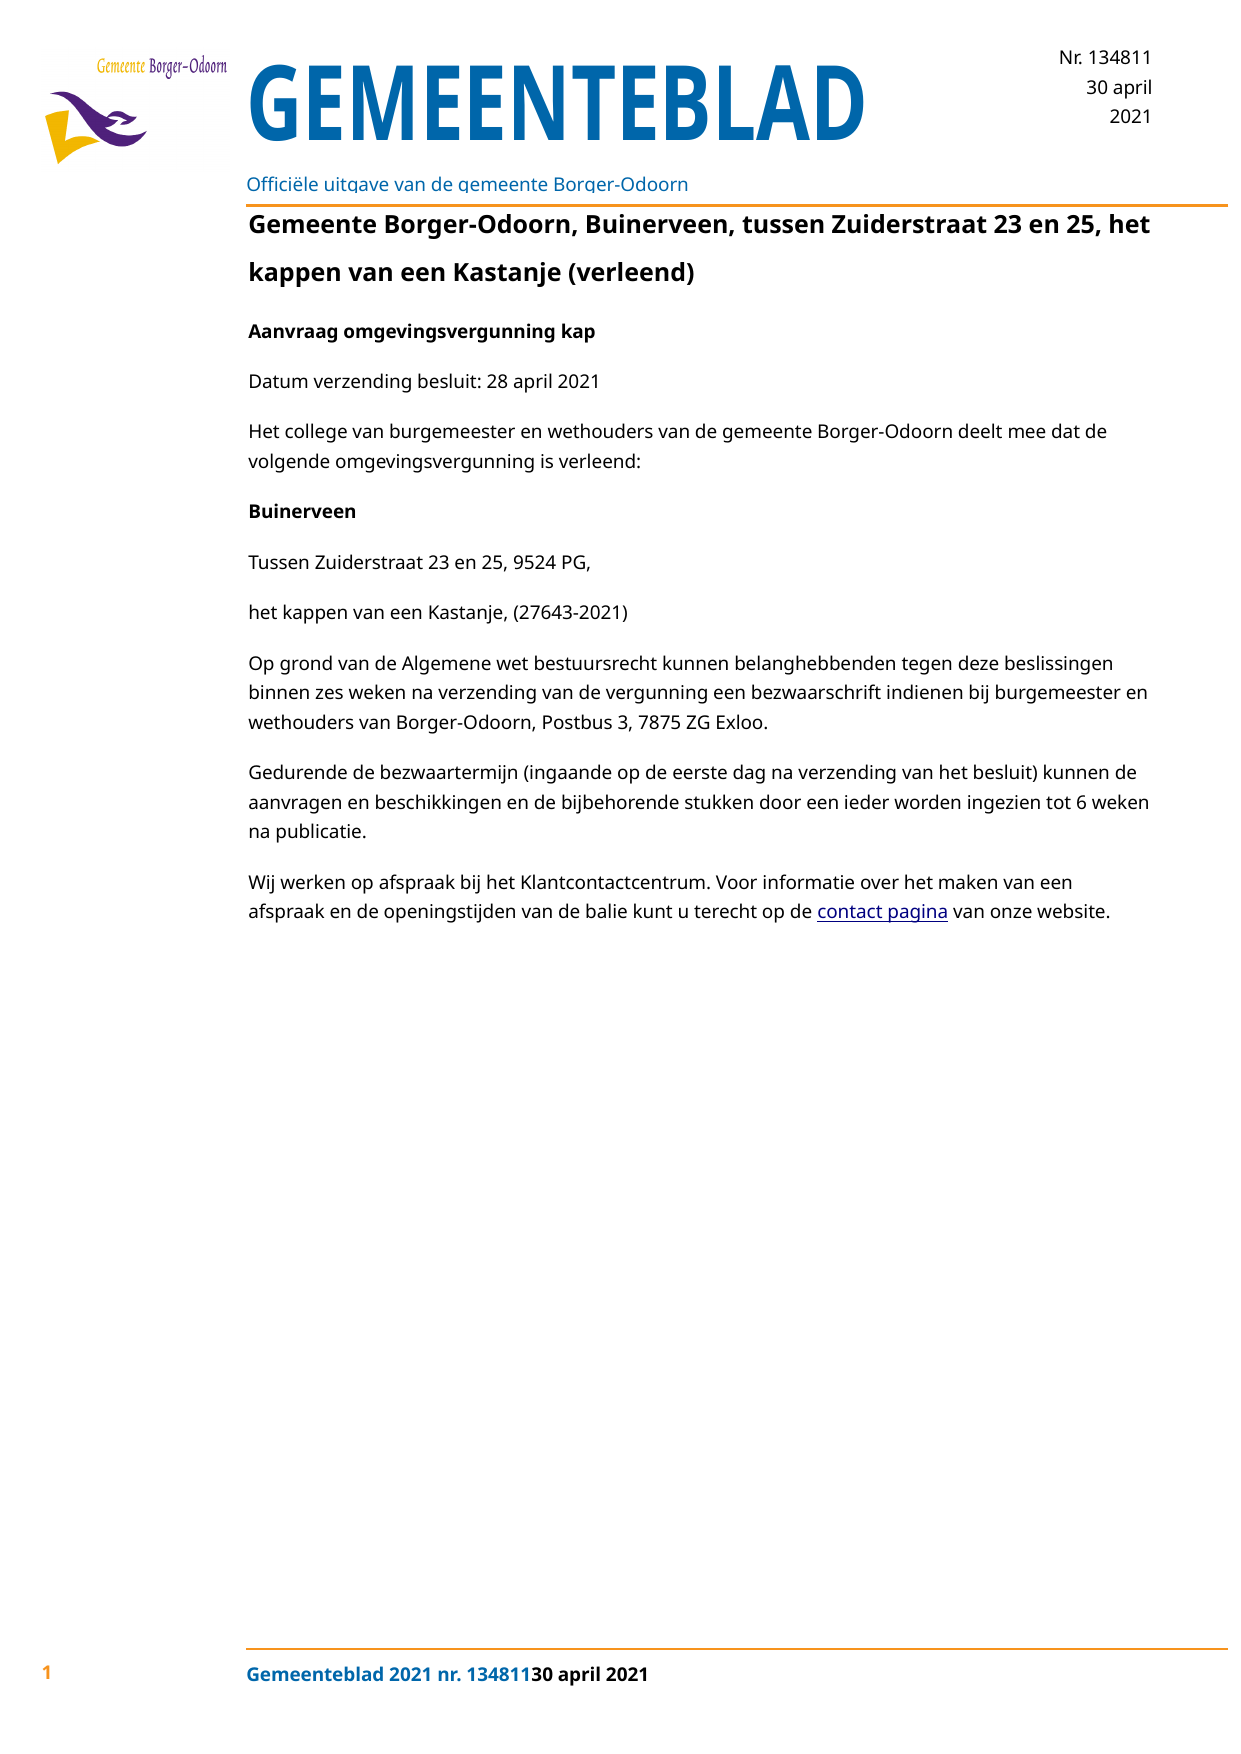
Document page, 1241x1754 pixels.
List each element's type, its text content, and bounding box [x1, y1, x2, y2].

picture [41, 47, 231, 172]
text het kappen van een Kastanje, (27643-2021) [248, 599, 1152, 625]
text Gemeente Borger-Odoorn, Buinerveen, tussen Zuiderstraat 23 en 25, het kappen van een Kastanje (verleend) [248, 207, 1152, 288]
text Op grond van de Algemene wet bestuursrecht kunnen belanghebbenden tegen deze beslissingen binnen zes weken na verzending van de vergunning een bezwaarschrift indienen bij burgemeester en wethouders van Borger-Odoorn, Postbus 3, 7875 ZG Exloo. [248, 650, 1152, 735]
text Wij werken op afspraak bij het Klantcontactcentrum. Voor informatie over het maken van een afspraak en de openingstijden van de balie kunt u terecht op de contact pagina van onze website. [248, 869, 1152, 924]
text Datum verzending besluit: 28 april 2021 [248, 368, 1152, 394]
text Tussen Zuiderstraat 23 en 25, 9524 PG, [248, 549, 1152, 575]
text Het college van burgemeester en wethouders van de gemeente Borger-Odoorn deelt mee dat de volgende omgevingsvergunning is verleend: [248, 419, 1152, 474]
text Gedurende de bezwaartermijn (ingaande op de eerste dag na verzending van het besluit) kunnen de aanvragen en beschikkingen en de bijbehorende stukken door een ieder worden ingezien tot 6 weken na publicatie. [248, 759, 1152, 844]
text Buinerveen [248, 499, 1152, 524]
text Aanvraag omgevingsvergunning kap [248, 318, 1152, 344]
